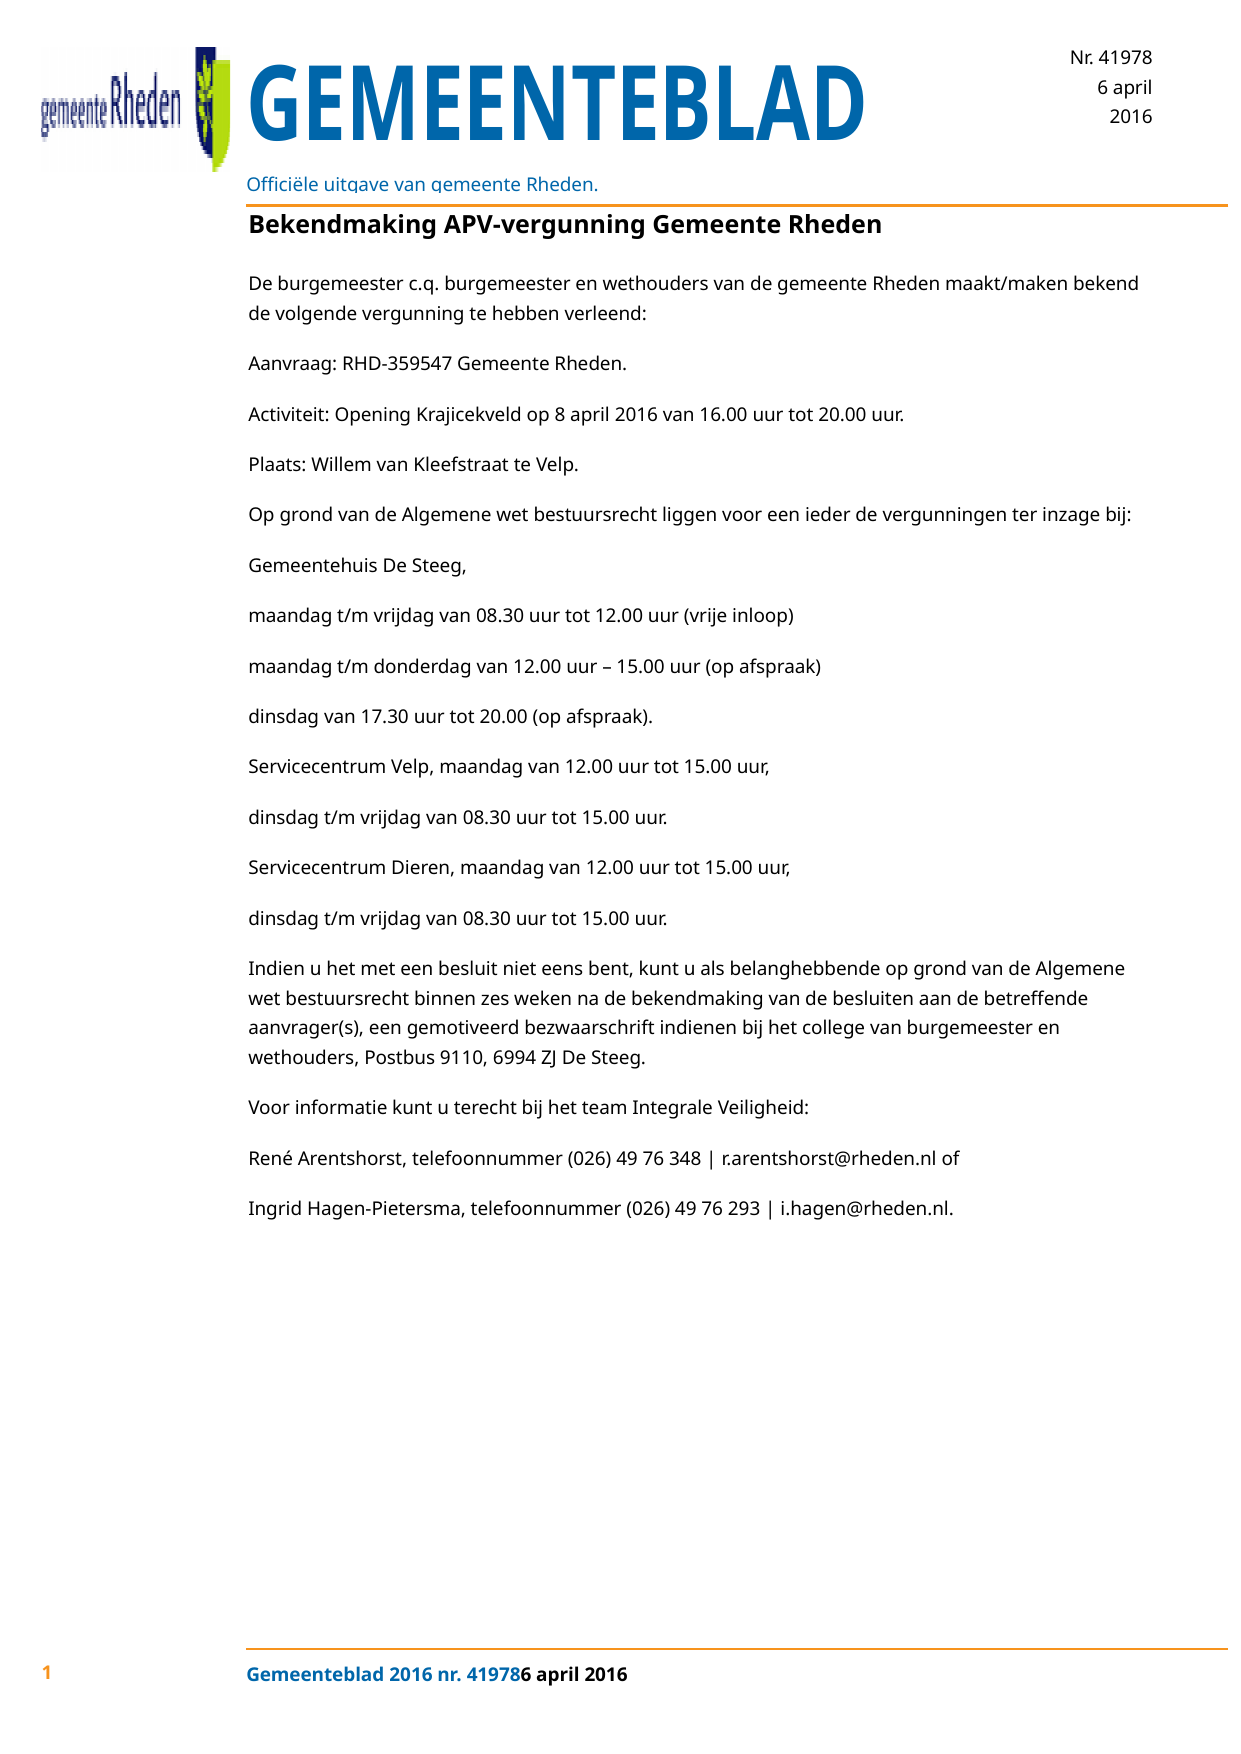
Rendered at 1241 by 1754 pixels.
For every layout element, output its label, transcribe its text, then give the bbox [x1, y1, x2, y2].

text De burgemeester c.q. burgemeester en wethouders van de gemeente Rheden maakt/maken bekend de volgende vergunning te hebben verleend: [248, 270, 1152, 326]
text Gemeentehuis De Steeg, [248, 552, 1152, 578]
text Op grond van de Algemene wet bestuursrecht liggen voor een ieder de vergunningen ter inzage bij: [248, 502, 1152, 527]
text Servicecentrum Velp, maandag van 12.00 uur tot 15.00 uur, [248, 754, 1152, 779]
text dinsdag t/m vrijdag van 08.30 uur tot 15.00 uur. [248, 905, 1152, 931]
text dinsdag t/m vrijdag van 08.30 uur tot 15.00 uur. [248, 804, 1152, 830]
text Servicecentrum Dieren, maandag van 12.00 uur tot 15.00 uur, [248, 854, 1152, 880]
text Voor informatie kunt u terecht bij het team Integrale Veiligheid: [248, 1094, 1152, 1120]
text dinsdag van 17.30 uur tot 20.00 (op afspraak). [248, 703, 1152, 729]
text Plaats: Willem van Kleefstraat te Velp. [248, 451, 1152, 477]
text Activiteit: Opening Krajicekveld op 8 april 2016 van 16.00 uur tot 20.00 uur. [248, 401, 1152, 426]
text maandag t/m donderdag van 12.00 uur – 15.00 uur (op afspraak) [248, 653, 1152, 678]
text Indien u het met een besluit niet eens bent, kunt u als belanghebbende op grond van de Algemene wet bestuursrecht binnen zes weken na de bekendmaking van de besluiten aan de betreffende aanvrager(s), een gemotiveerd bezwaarschrift indienen bij het college van burgemeester en wethouders, Postbus 9110, 6994 ZJ De Steeg. [248, 955, 1152, 1070]
text Ingrid Hagen-Pietersma, telefoonnummer (026) 49 76 293 | i.hagen@rheden.nl. [248, 1195, 1152, 1221]
text maandag t/m vrijdag van 08.30 uur tot 12.00 uur (vrije inloop) [248, 602, 1152, 628]
text Bekendmaking APV-vergunning Gemeente Rheden [248, 207, 1152, 241]
text René Arentshorst, telefoonnummer (026) 49 76 348 | r.arentshorst@rheden.nl of [248, 1145, 1152, 1171]
text Aanvraag: RHD-359547 Gemeente Rheden. [248, 350, 1152, 376]
picture [41, 47, 231, 172]
